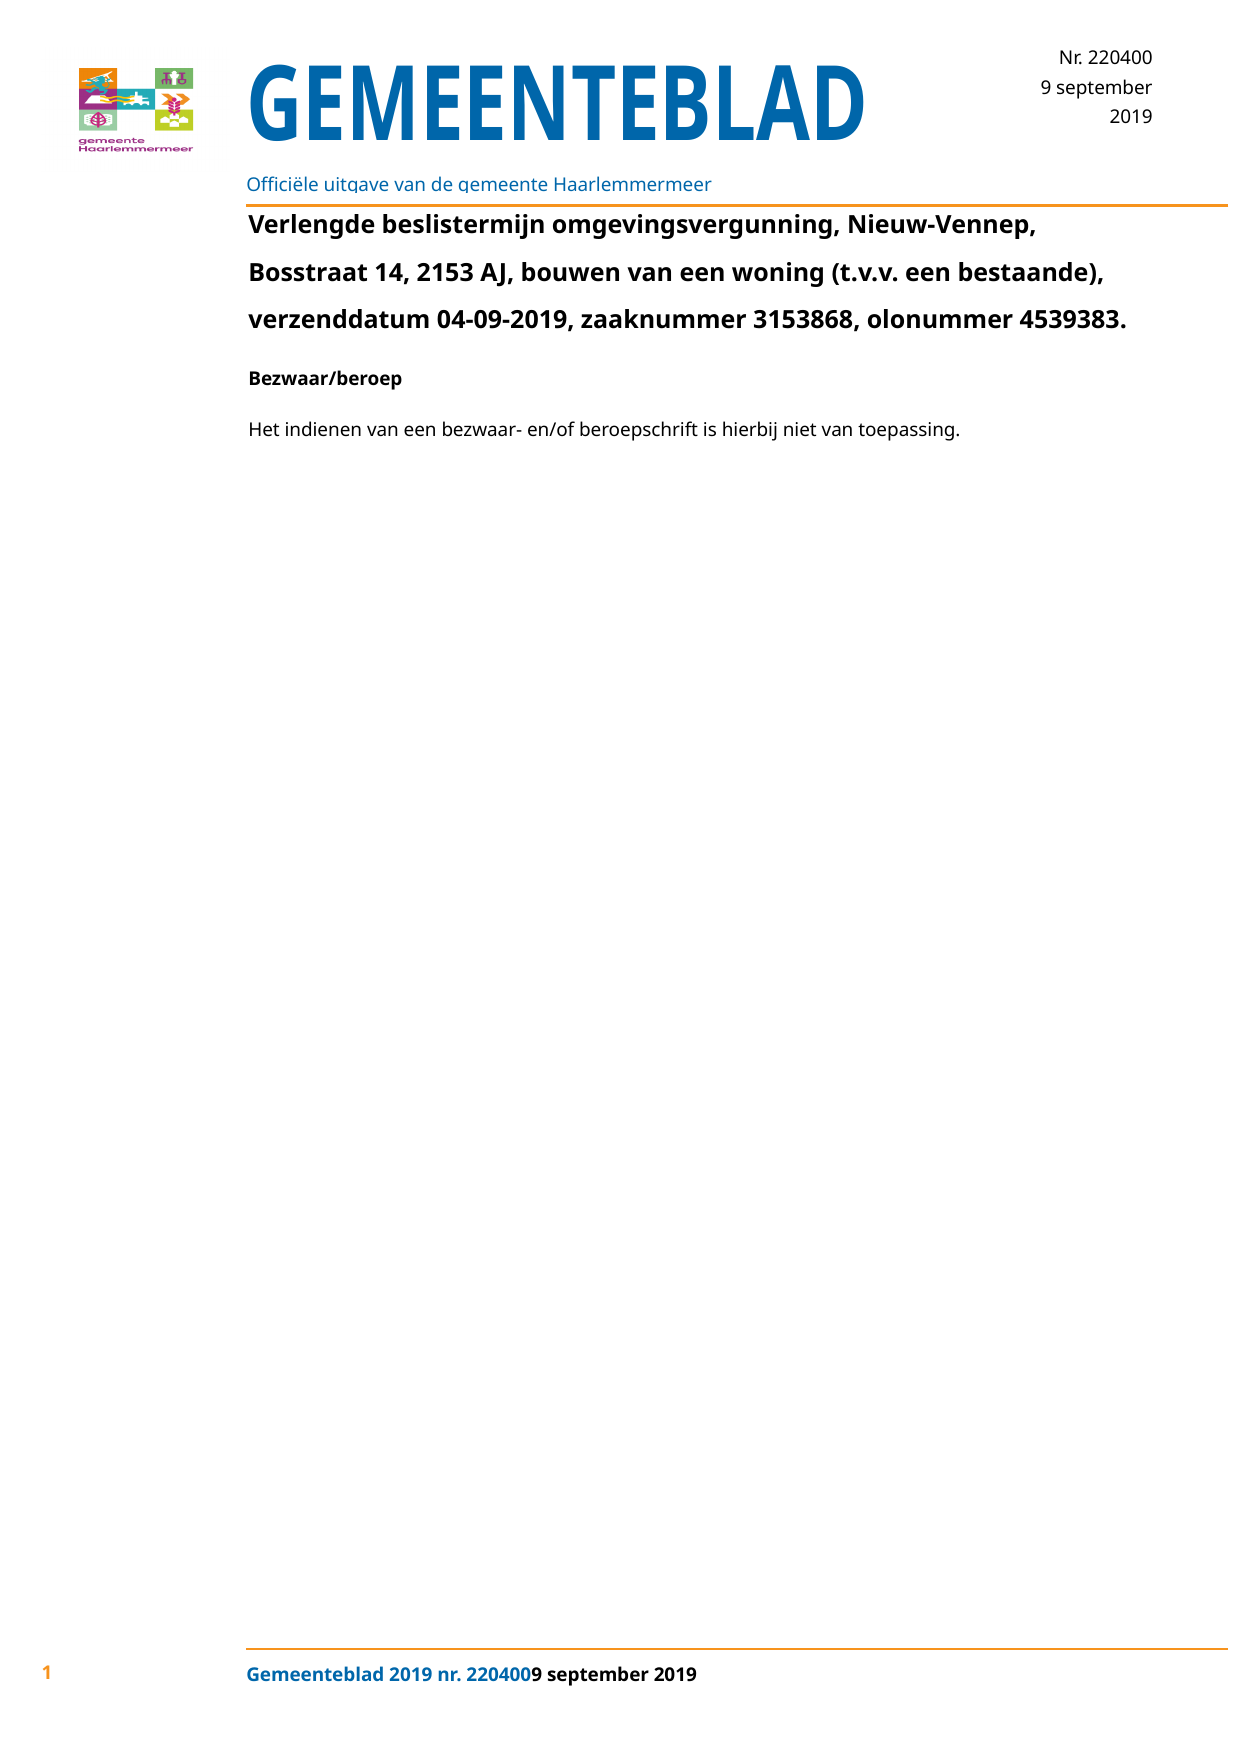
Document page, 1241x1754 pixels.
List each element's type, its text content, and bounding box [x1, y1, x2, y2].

text Het indienen van een bezwaar- en/of beroepschrift is hierbij niet van toepassing. [248, 416, 1152, 442]
text Verlengde beslistermijn omgevingsvergunning, Nieuw-Vennep, Bosstraat 14, 2153 AJ, bouwen van een woning (t.v.v. een bestaande), verzenddatum 04-09-2019, zaaknummer 3153868, olonummer 4539383. [248, 207, 1152, 336]
picture [41, 47, 231, 172]
text Bezwaar/beroep [248, 366, 1152, 391]
